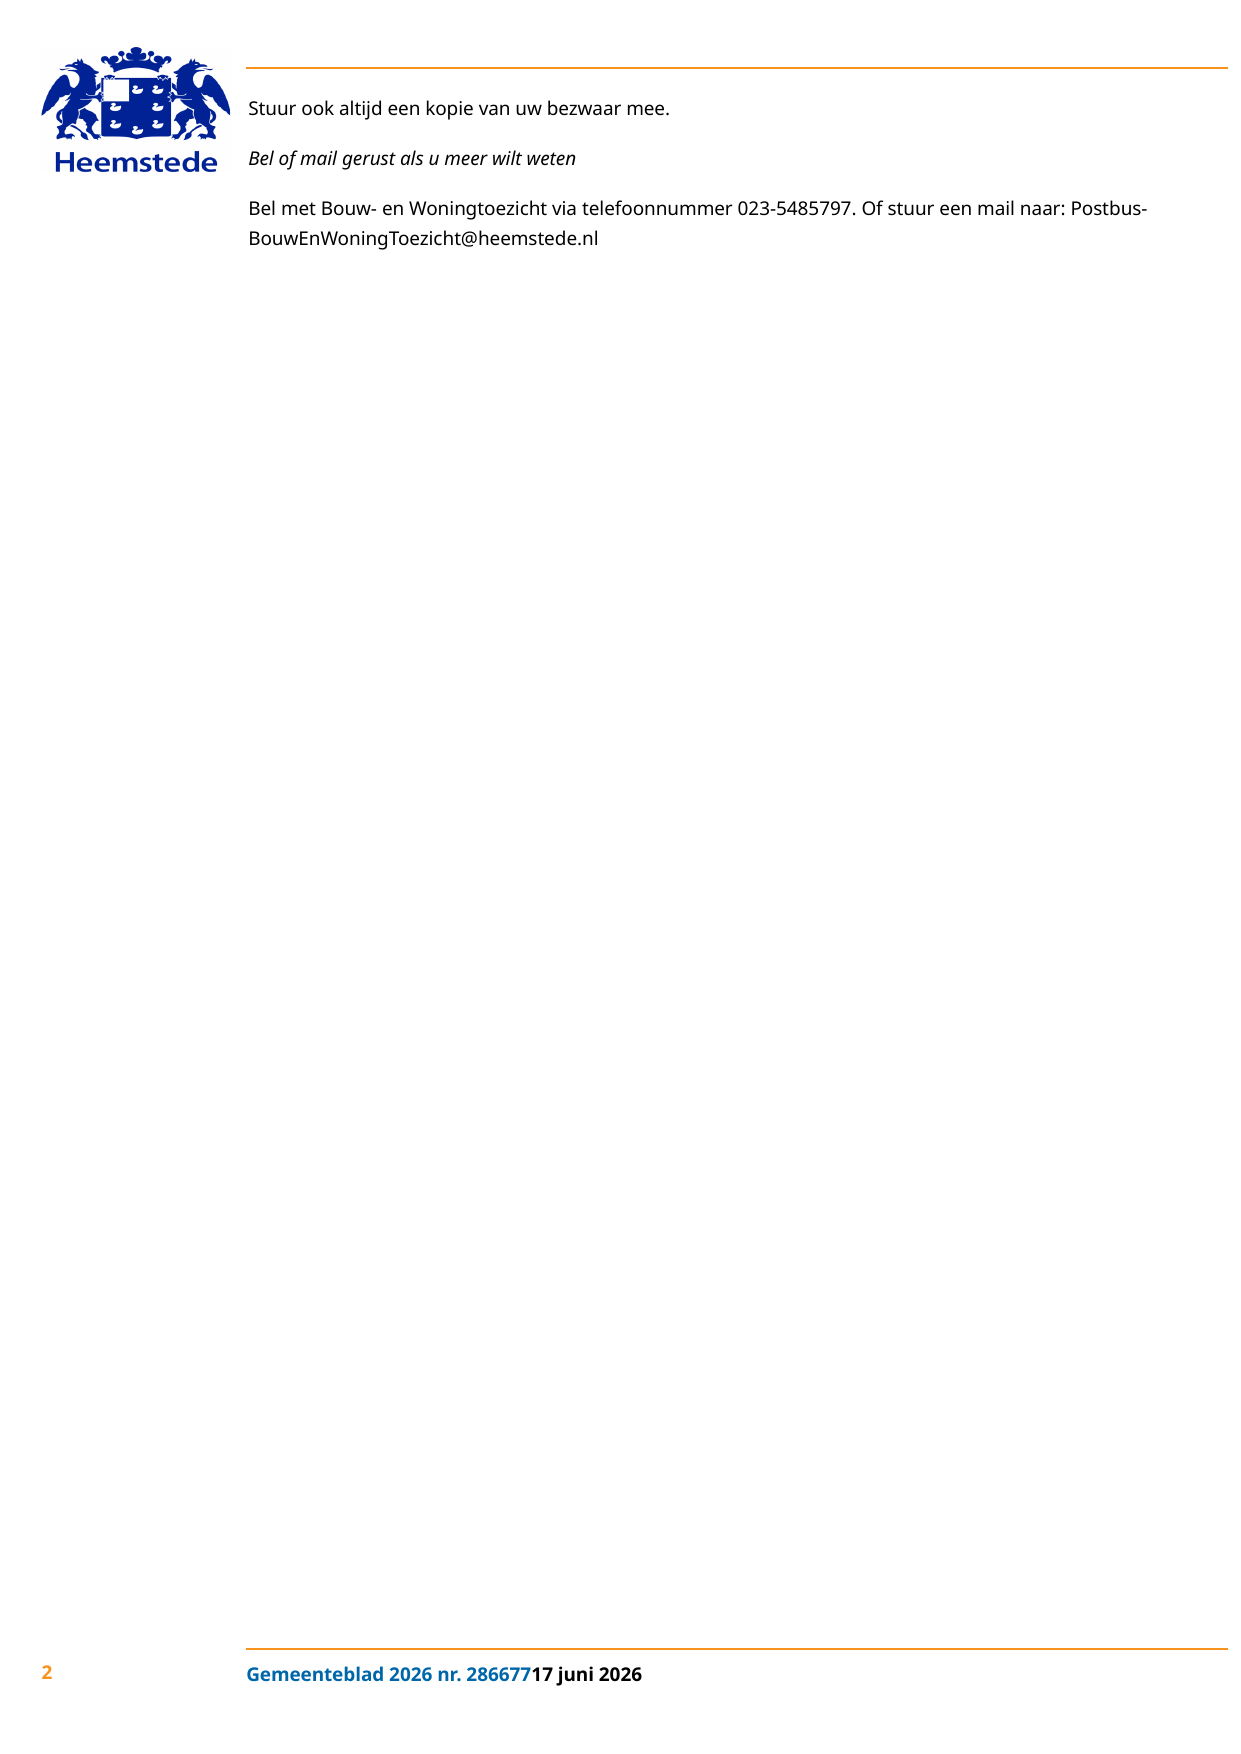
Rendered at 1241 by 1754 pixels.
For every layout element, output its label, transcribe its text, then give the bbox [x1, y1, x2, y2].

text Stuur ook altijd een kopie van uw bezwaar mee. [248, 95, 1152, 121]
text Bel met Bouw- en Woningtoezicht via telefoonnummer 023-5485797. Of stuur een mail naar: Postbus-BouwEnWoningToezicht@heemstede.nl [248, 196, 1152, 251]
picture [41, 47, 231, 172]
text Bel of mail gerust als u meer wilt weten [248, 145, 1152, 171]
